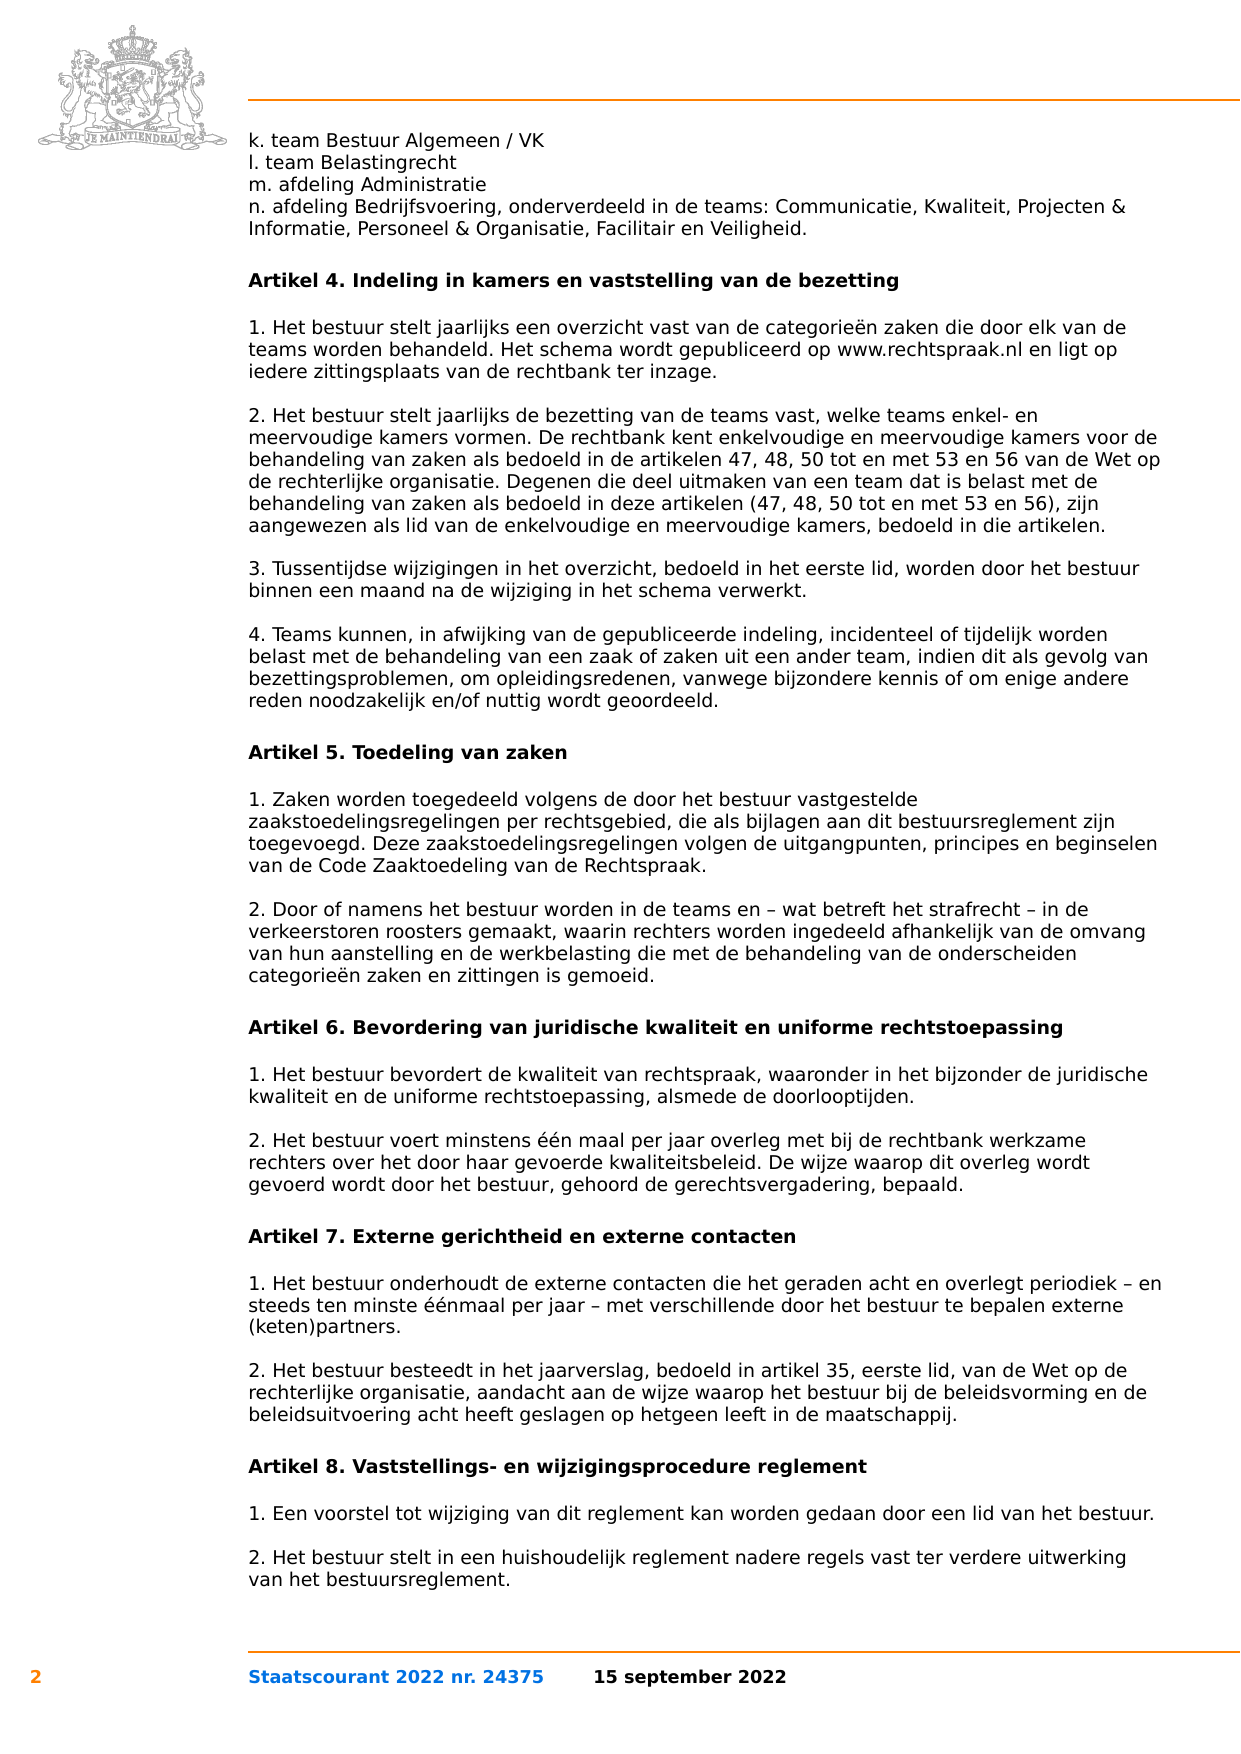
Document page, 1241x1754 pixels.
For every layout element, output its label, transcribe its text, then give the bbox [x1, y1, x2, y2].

text k. team Bestuur Algemeen / VK [248, 130, 1163, 152]
text 2. Het bestuur stelt jaarlijks de bezetting van de teams vast, welke teams enkel- en meervoudige kamers vormen. De rechtbank kent enkelvoudige en meervoudige kamers voor de behandeling van zaken als bedoeld in de artikelen 47, 48, 50 tot en met 53 en 56 van de Wet op de rechterlijke organisatie. Degenen die deel uitmaken van een team dat is belast met de behandeling van zaken als bedoeld in deze artikelen (47, 48, 50 tot en met 53 en 56), zijn aangewezen als lid van de enkelvoudige en meervoudige kamers, bedoeld in die artikelen. [248, 404, 1163, 536]
text l. team Belastingrecht [248, 152, 1163, 174]
text n. afdeling Bedrijfsvoering, onderverdeeld in de teams: Communicatie, Kwaliteit, Projecten & Informatie, Personeel & Organisatie, Facilitair en Veiligheid. [248, 196, 1163, 240]
text 2. Het bestuur besteedt in het jaarverslag, bedoeld in artikel 35, eerste lid, van de Wet op de rechterlijke organisatie, aandacht aan de wijze waarop het bestuur bij de beleidsvorming en de beleidsuitvoering acht heeft geslagen op hetgeen leeft in de maatschappij. [248, 1360, 1163, 1426]
text 1. Zaken worden toegedeeld volgens de door het bestuur vastgestelde zaakstoedelingsregelingen per rechtsgebied, die als bijlagen aan dit bestuursreglement zijn toegevoegd. Deze zaakstoedelingsregelingen volgen de uitgangpunten, principes en beginselen van de Code Zaaktoedeling van de Rechtspraak. [248, 789, 1163, 877]
subtitle Artikel 7. Externe gerichtheid en externe contacten [248, 1226, 1163, 1247]
text 1. Een voorstel tot wijziging van dit reglement kan worden gedaan door een lid van het bestuur. [248, 1503, 1163, 1525]
text 1. Het bestuur bevordert de kwaliteit van rechtspraak, waaronder in het bijzonder de juridische kwaliteit en de uniforme rechtstoepassing, alsmede de doorlooptijden. [248, 1064, 1163, 1108]
text 3. Tussentijdse wijzigingen in het overzicht, bedoeld in het eerste lid, worden door het bestuur binnen een maand na de wijziging in het schema verwerkt. [248, 558, 1163, 602]
text 2. Het bestuur stelt in een huishoudelijk reglement nadere regels vast ter verdere uitwerking van het bestuursreglement. [248, 1547, 1163, 1591]
subtitle Artikel 6. Bevordering van juridische kwaliteit en uniforme rechtstoepassing [248, 1017, 1163, 1039]
text 4. Teams kunnen, in afwijking van de gepubliceerde indeling, incidenteel of tijdelijk worden belast met de behandeling van een zaak of zaken uit een ander team, indien dit als gevolg van bezettingsproblemen, om opleidingsredenen, vanwege bijzondere kennis of om enige andere reden noodzakelijk en/of nuttig wordt geoordeeld. [248, 624, 1163, 712]
subtitle Artikel 8. Vaststellings- en wijzigingsprocedure reglement [248, 1456, 1163, 1478]
text 2. Door of namens het bestuur worden in de teams en – wat betreft het strafrecht – in de verkeerstoren roosters gemaakt, waarin rechters worden ingedeeld afhankelijk van de omvang van hun aanstelling en de werkbelasting die met de behandeling van de onderscheiden categorieën zaken en zittingen is gemoeid. [248, 899, 1163, 987]
text 1. Het bestuur stelt jaarlijks een overzicht vast van de categorieën zaken die door elk van de teams worden behandeld. Het schema wordt gepubliceerd op www.rechtspraak.nl en ligt op iedere zittingsplaats van de rechtbank ter inzage. [248, 317, 1163, 383]
text m. afdeling Administratie [248, 174, 1163, 196]
text 1. Het bestuur onderhoudt de externe contacten die het geraden acht en overlegt periodiek – en steeds ten minste éénmaal per jaar – met verschillende door het bestuur te bepalen externe (keten)partners. [248, 1272, 1163, 1338]
picture [38, 25, 227, 150]
subtitle Artikel 4. Indeling in kamers en vaststelling van de bezetting [248, 270, 1163, 292]
subtitle Artikel 5. Toedeling van zaken [248, 742, 1163, 764]
text 2. Het bestuur voert minstens één maal per jaar overleg met bij de rechtbank werkzame rechters over het door haar gevoerde kwaliteitsbeleid. De wijze waarop dit overleg wordt gevoerd wordt door het bestuur, gehoord de gerechtsvergadering, bepaald. [248, 1129, 1163, 1196]
